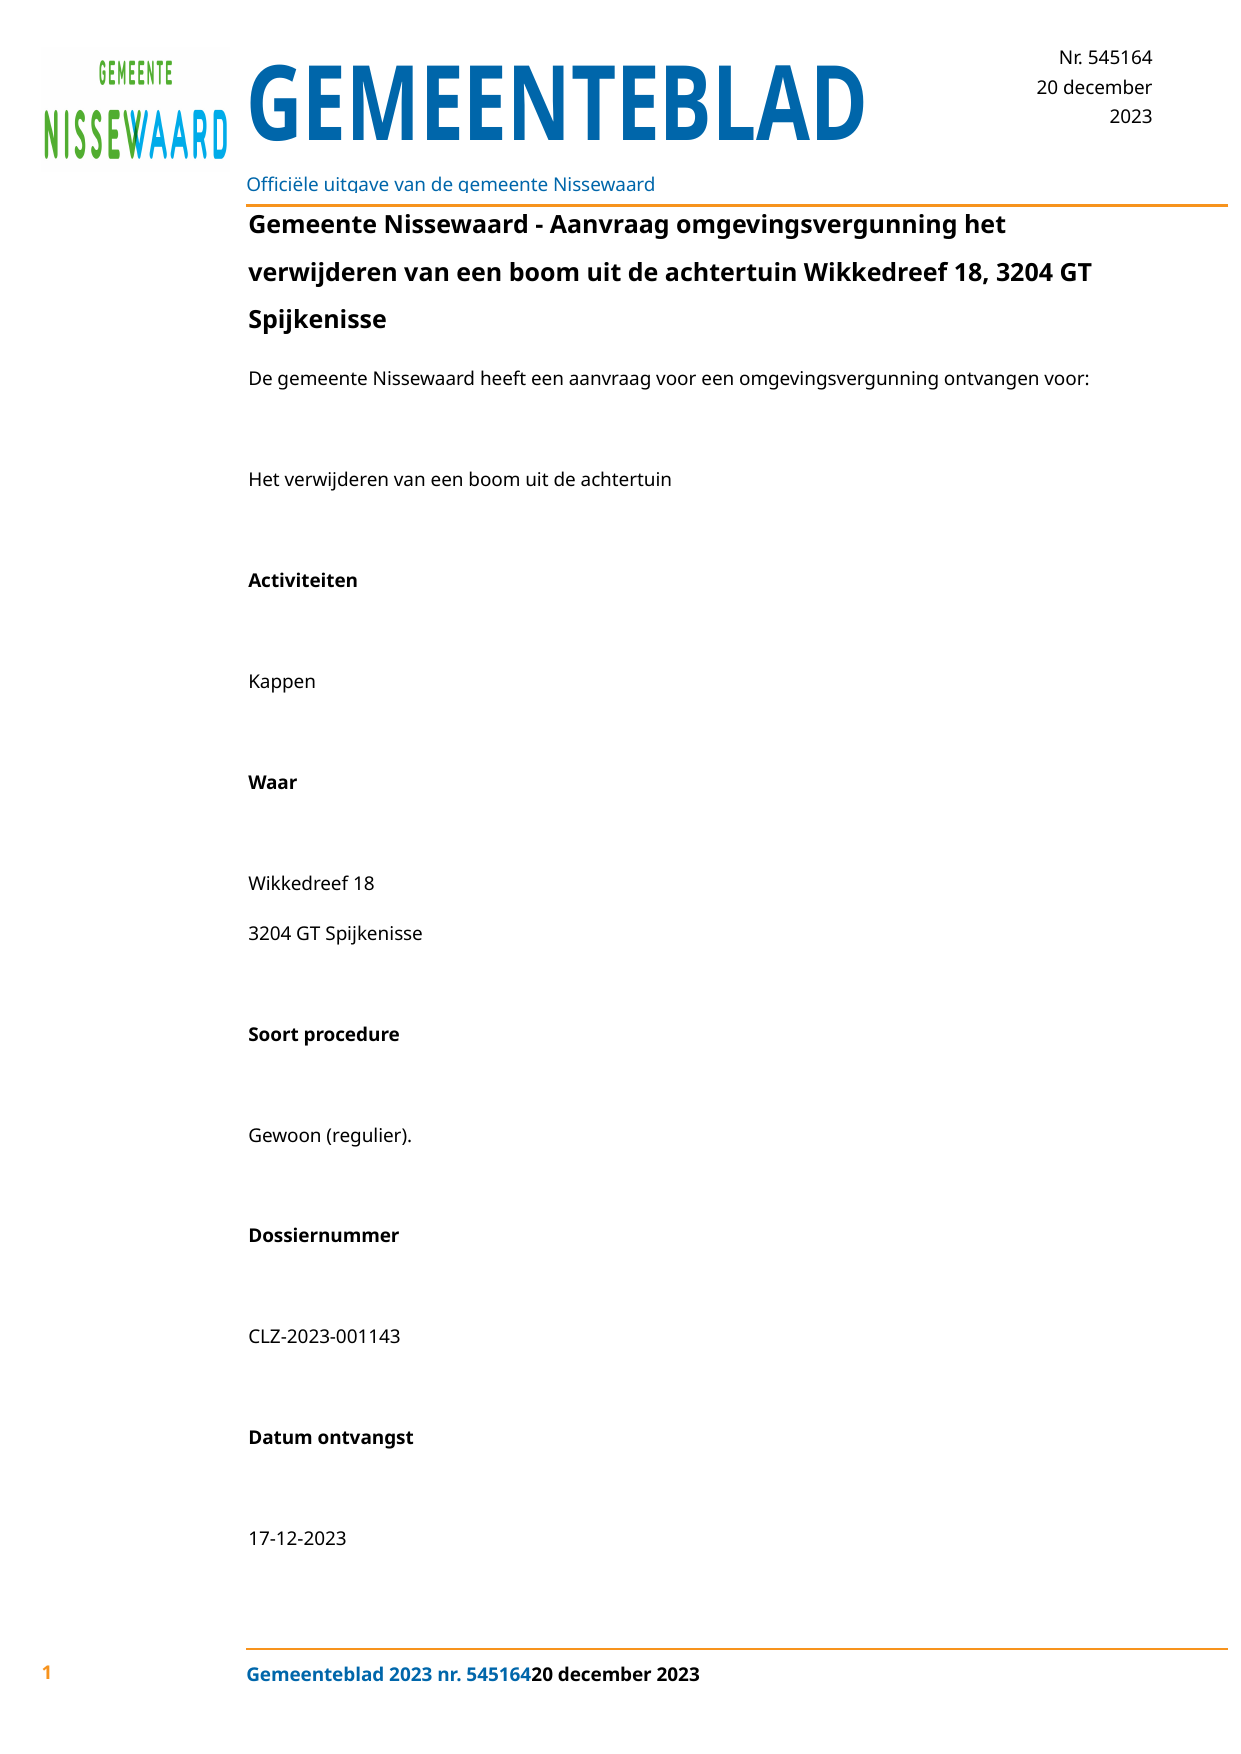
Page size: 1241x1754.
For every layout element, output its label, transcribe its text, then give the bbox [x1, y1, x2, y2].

text 17-12-2023 [248, 1525, 1152, 1551]
picture [41, 47, 231, 172]
text Gewoon (regulier). [248, 1122, 1152, 1147]
text Soort procedure [248, 1021, 1152, 1047]
text De gemeente Nissewaard heeft een aanvraag voor een omgevingsvergunning ontvangen voor: [248, 366, 1152, 391]
text Waar [248, 769, 1152, 794]
text Gemeente Nissewaard - Aanvraag omgevingsvergunning het verwijderen van een boom uit de achtertuin Wikkedreef 18, 3204 GT Spijkenisse [248, 207, 1152, 336]
text Dossiernummer [248, 1223, 1152, 1248]
text Activiteiten [248, 567, 1152, 593]
text Het verwijderen van een boom uit de achtertuin [248, 466, 1152, 492]
text CLZ-2023-001143 [248, 1323, 1152, 1349]
text Datum ontvangst [248, 1424, 1152, 1450]
text Wikkedreef 18 [248, 870, 1152, 895]
text 3204 GT Spijkenisse [248, 920, 1152, 946]
text Kappen [248, 668, 1152, 694]
